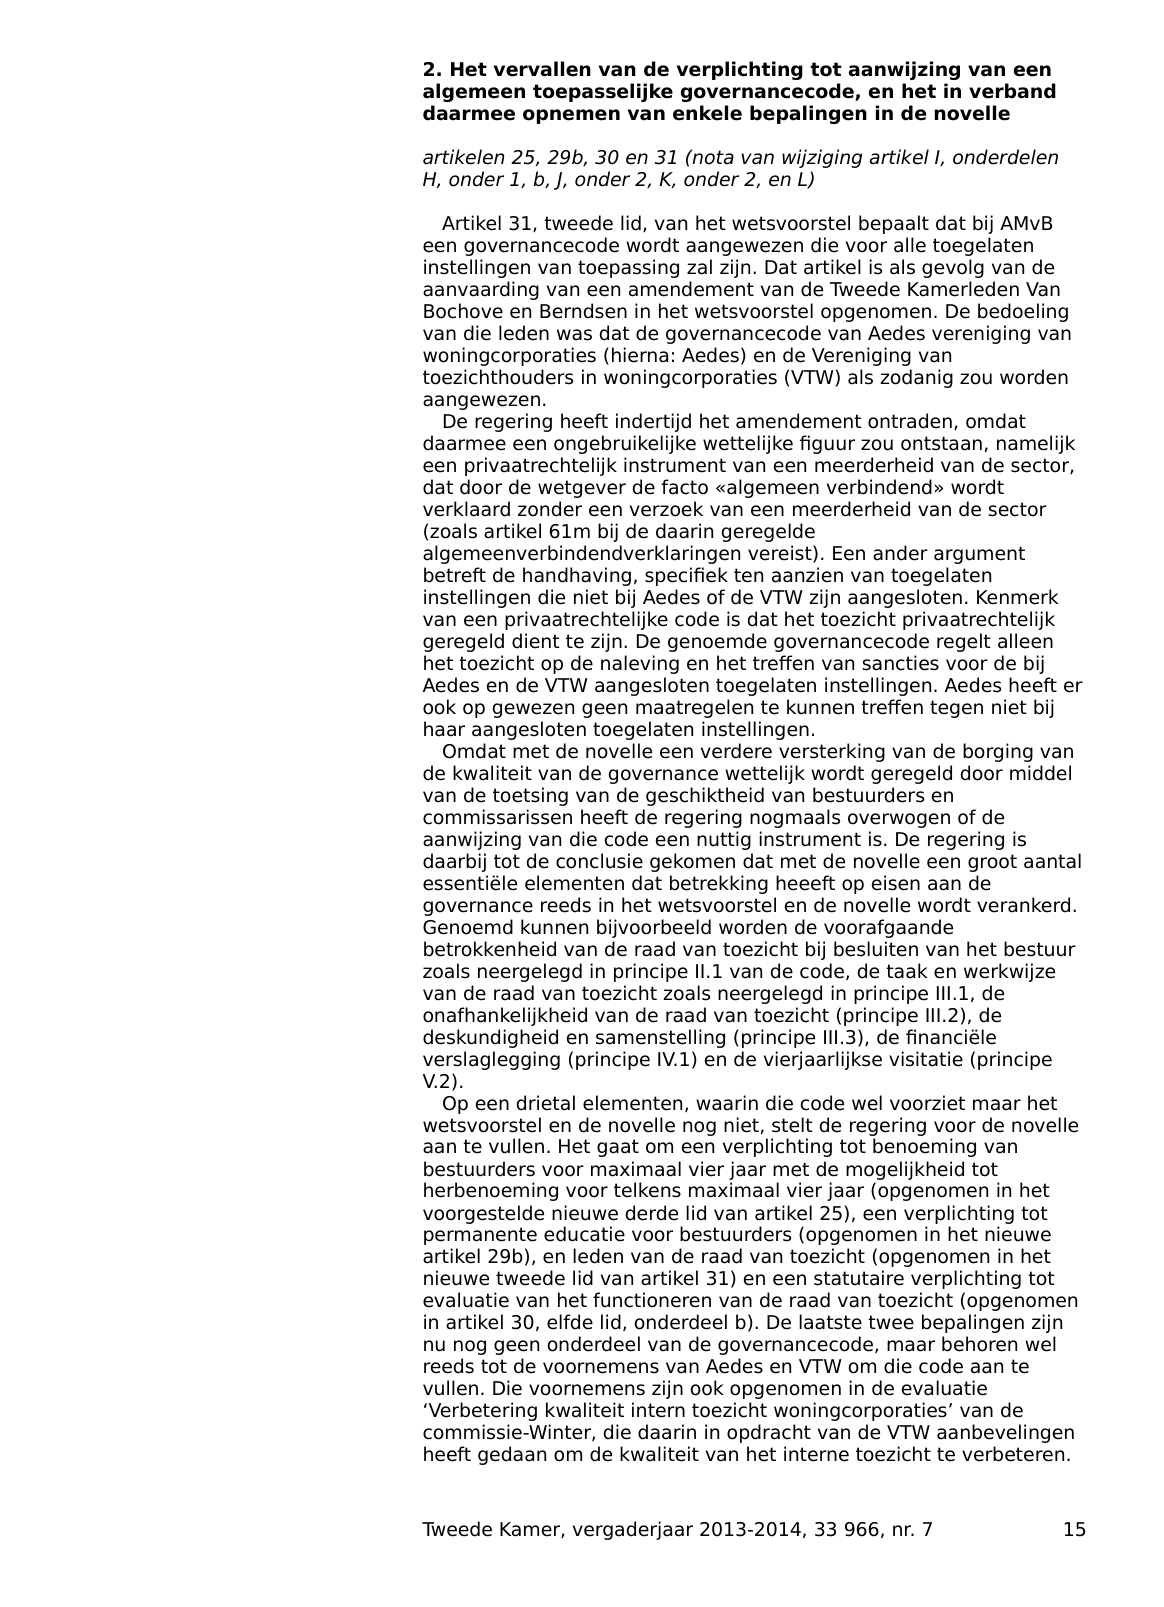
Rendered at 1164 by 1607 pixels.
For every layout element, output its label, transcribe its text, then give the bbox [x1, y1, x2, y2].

text Omdat met de novelle een verdere versterking van de borging van de kwaliteit van de governance wettelijk wordt geregeld door middel van de toetsing van de geschiktheid van bestuurders en commissarissen heeft de regering nogmaals overwogen of de aanwijzing van die code een nuttig instrument is. De regering is daarbij tot de conclusie gekomen dat met de novelle een groot aantal essentiële elementen dat betrekking heeeft op eisen aan de governance reeds in het wetsvoorstel en de novelle wordt verankerd. Genoemd kunnen bijvoorbeeld worden de voorafgaande betrokkenheid van de raad van toezicht bij besluiten van het bestuur zoals neergelegd in principe II.1 van de code, de taak en werkwijze van de raad van toezicht zoals neergelegd in principe III.1, de onafhankelijkheid van de raad van toezicht (principe III.2), de deskundigheid en samenstelling (principe III.3), de financiële verslaglegging (principe IV.1) en de vierjaarlijkse visitatie (principe V.2). [422, 741, 1087, 1092]
text Artikel 31, tweede lid, van het wetsvoorstel bepaalt dat bij AMvB een governancecode wordt aangewezen die voor alle toegelaten instellingen van toepassing zal zijn. Dat artikel is als gevolg van de aanvaarding van een amendement van de Tweede Kamerleden Van Bochove en Berndsen in het wetsvoorstel opgenomen. De bedoeling van die leden was dat de governancecode van Aedes vereniging van woningcorporaties (hierna: Aedes) en de Vereniging van toezichthouders in woningcorporaties (VTW) als zodanig zou worden aangewezen. [422, 213, 1087, 411]
subtitle artikelen 25, 29b, 30 en 31 (nota van wijziging artikel I, onderdelen H, onder 1, b, J, onder 2, K, onder 2, en L) [422, 147, 1087, 191]
text Op een drietal elementen, waarin die code wel voorziet maar het wetsvoorstel en de novelle nog niet, stelt de regering voor de novelle aan te vullen. Het gaat om een verplichting tot benoeming van bestuurders voor maximaal vier jaar met de mogelijkheid tot herbenoeming voor telkens maximaal vier jaar (opgenomen in het voorgestelde nieuwe derde lid van artikel 25), een verplichting tot permanente educatie voor bestuurders (opgenomen in het nieuwe artikel 29b), en leden van de raad van toezicht (opgenomen in het nieuwe tweede lid van artikel 31) en een statutaire verplichting tot evaluatie van het functioneren van de raad van toezicht (opgenomen in artikel 30, elfde lid, onderdeel b). De laatste twee bepalingen zijn nu nog geen onderdeel van de governancecode, maar behoren wel reeds tot de voornemens van Aedes en VTW om die code aan te vullen. Die voornemens zijn ook opgenomen in de evaluatie ‘Verbetering kwaliteit intern toezicht woningcorporaties’ van de commissie-Winter, die daarin in opdracht van de VTW aanbevelingen heeft gedaan om de kwaliteit van het interne toezicht te verbeteren. [422, 1092, 1087, 1466]
text De regering heeft indertijd het amendement ontraden, omdat daarmee een ongebruikelijke wettelijke figuur zou ontstaan, namelijk een privaatrechtelijk instrument van een meerderheid van de sector, dat door de wetgever de facto «algemeen verbindend» wordt verklaard zonder een verzoek van een meerderheid van de sector (zoals artikel 61m bij de daarin geregelde algemeenverbindendverklaringen vereist). Een ander argument betreft de handhaving, specifiek ten aanzien van toegelaten instellingen die niet bij Aedes of de VTW zijn aangesloten. Kenmerk van een privaatrechtelijke code is dat het toezicht privaatrechtelijk geregeld dient te zijn. De genoemde governancecode regelt alleen het toezicht op de naleving en het treffen van sancties voor de bij Aedes en de VTW aangesloten toegelaten instellingen. Aedes heeft er ook op gewezen geen maatregelen te kunnen treffen tegen niet bij haar aangesloten toegelaten instellingen. [422, 411, 1087, 741]
subtitle 2. Het vervallen van de verplichting tot aanwijzing van een algemeen toepasselijke governancecode, en het in verband daarmee opnemen van enkele bepalingen in de novelle [422, 59, 1087, 125]
